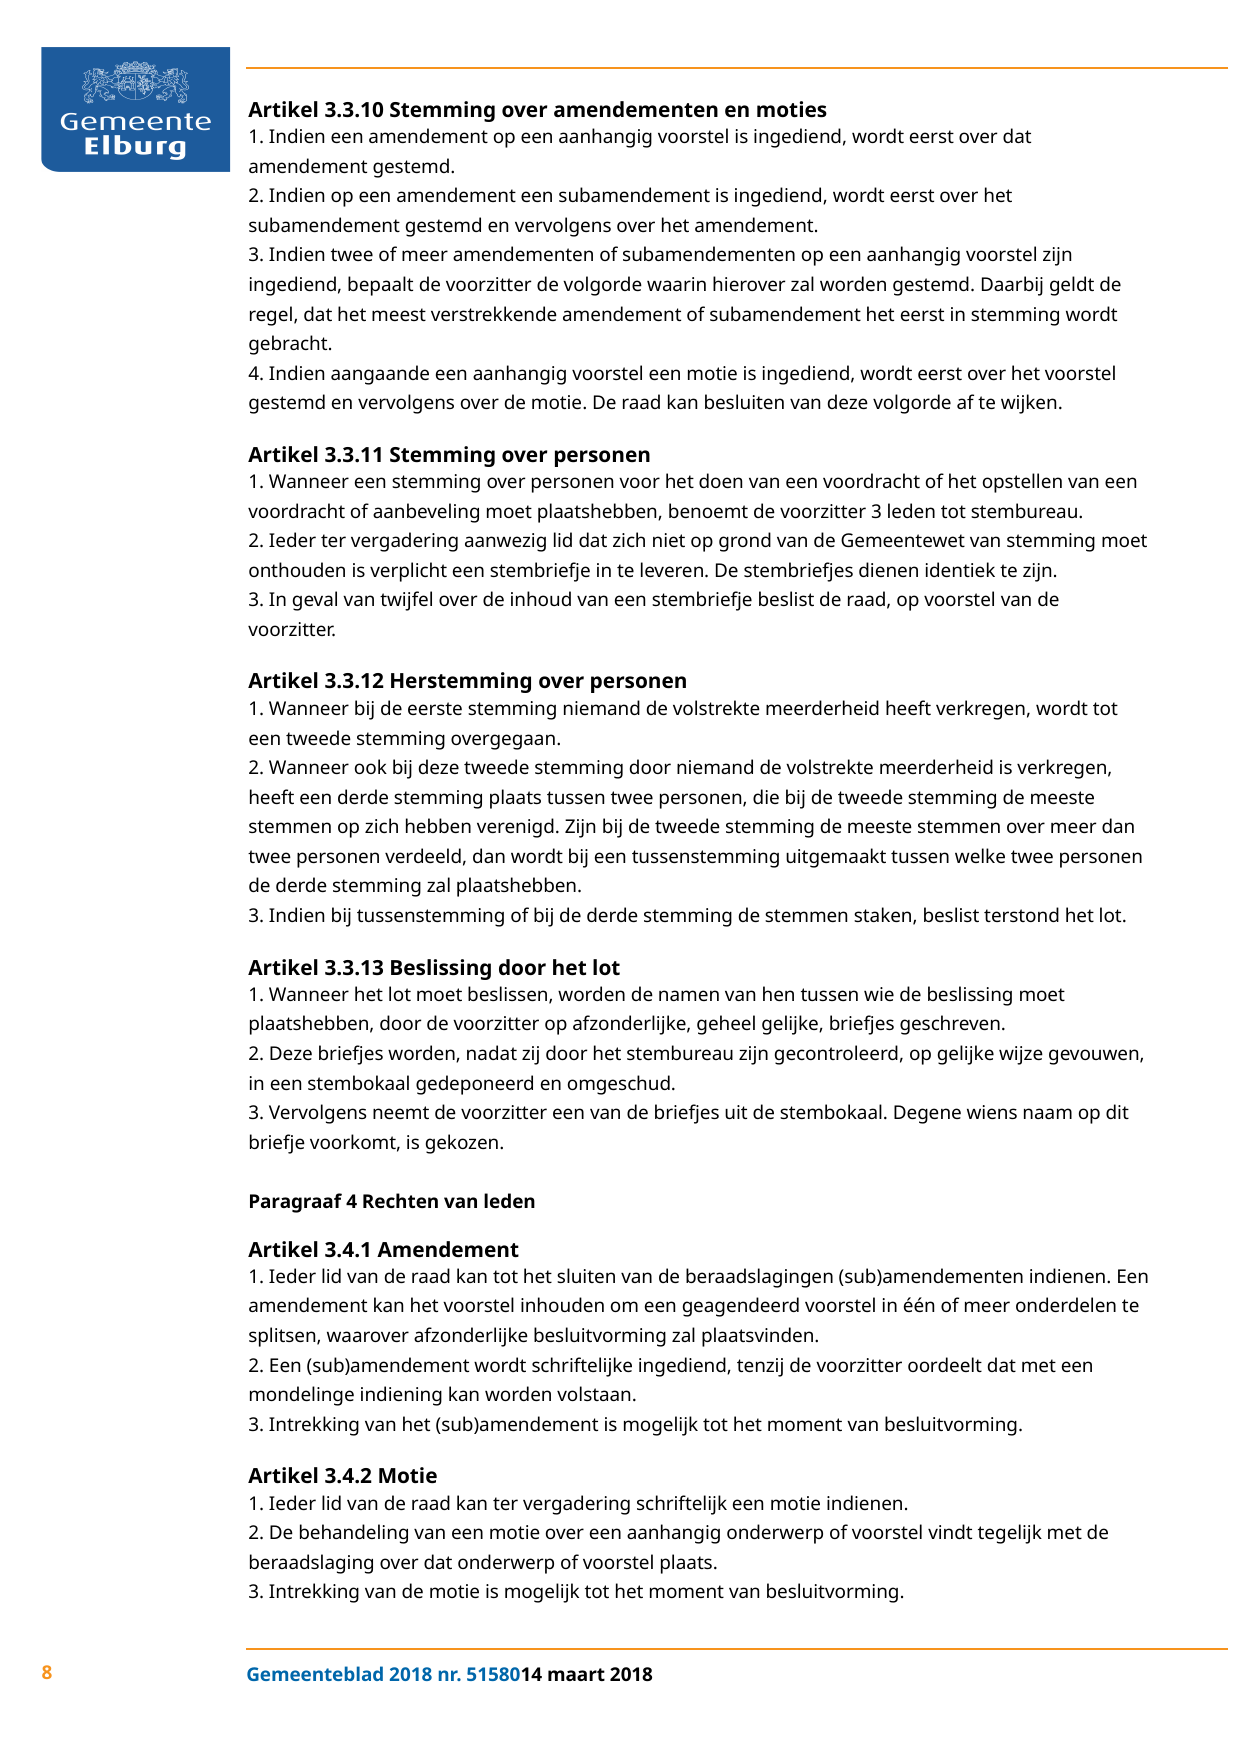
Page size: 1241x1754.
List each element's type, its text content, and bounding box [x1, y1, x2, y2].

text 2. Wanneer ook bij deze tweede stemming door niemand de volstrekte meerderheid is verkregen, heeft een derde stemming plaats tussen twee personen, die bij de tweede stemming de meeste stemmen op zich hebben verenigd. Zijn bij de tweede stemming de meeste stemmen over meer dan twee personen verdeeld, dan wordt bij een tussenstemming uitgemaakt tussen welke twee personen de derde stemming zal plaatshebben. [248, 754, 1152, 898]
text 1. Ieder lid van de raad kan ter vergadering schriftelijk een motie indienen. [248, 1490, 1152, 1516]
text 2. De behandeling van een motie over een aanhangig onderwerp of voorstel vindt tegelijk met de beraadslaging over dat onderwerp of voorstel plaats. [248, 1519, 1152, 1575]
text Artikel 3.4.1 Amendement [248, 1235, 1152, 1263]
text 3. Intrekking van de motie is mogelijk tot het moment van besluitvorming. [248, 1579, 1152, 1604]
text 2. Een (sub)amendement wordt schriftelijke ingediend, tenzij de voorzitter oordeelt dat met een mondelinge indiening kan worden volstaan. [248, 1352, 1152, 1407]
text 1. Ieder lid van de raad kan tot het sluiten van de beraadslagingen (sub)amendementen indienen. Een amendement kan het voorstel inhouden om een geagendeerd voorstel in één of meer onderdelen te splitsen, waarover afzonderlijke besluitvorming zal plaatsvinden. [248, 1263, 1152, 1348]
text Paragraaf 4 Rechten van leden [248, 1188, 1152, 1214]
text Artikel 3.4.2 Motie [248, 1461, 1152, 1490]
picture [41, 47, 231, 172]
text 2. Deze briefjes worden, nadat zij door het stembureau zijn gecontroleerd, op gelijke wijze gevouwen, in een stembokaal gedeponeerd en omgeschud. [248, 1040, 1152, 1096]
text 3. Indien twee of meer amendementen of subamendementen op een aanhangig voorstel zijn ingediend, bepaalt de voorzitter de volgorde waarin hierover zal worden gestemd. Daarbij geldt de regel, dat het meest verstrekkende amendement of subamendement het eerst in stemming wordt gebracht. [248, 242, 1152, 356]
text 1. Wanneer het lot moet beslissen, worden de namen van hen tussen wie de beslissing moet plaatshebben, door de voorzitter op afzonderlijke, geheel gelijke, briefjes geschreven. [248, 981, 1152, 1036]
text 3. Vervolgens neemt de voorzitter een van de briefjes uit de stembokaal. Degene wiens naam op dit briefje voorkomt, is gekozen. [248, 1099, 1152, 1155]
text 1. Indien een amendement op een aanhangig voorstel is ingediend, wordt eerst over dat amendement gestemd. [248, 123, 1152, 178]
text 3. Indien bij tussenstemming of bij de derde stemming de stemmen staken, beslist terstond het lot. [248, 902, 1152, 928]
text 1. Wanneer bij de eerste stemming niemand de volstrekte meerderheid heeft verkregen, wordt tot een tweede stemming overgegaan. [248, 695, 1152, 750]
text Artikel 3.3.13 Beslissing door het lot [248, 953, 1152, 981]
text Artikel 3.3.10 Stemming over amendementen en moties [248, 95, 1152, 123]
text Artikel 3.3.11 Stemming over personen [248, 440, 1152, 468]
text 4. Indien aangaande een aanhangig voorstel een motie is ingediend, wordt eerst over het voorstel gestemd en vervolgens over de motie. De raad kan besluiten van deze volgorde af te wijken. [248, 360, 1152, 415]
text 2. Ieder ter vergadering aanwezig lid dat zich niet op grond van de Gemeentewet van stemming moet onthouden is verplicht een stembriefje in te leveren. De stembriefjes dienen identiek te zijn. [248, 527, 1152, 583]
text 3. Intrekking van het (sub)amendement is mogelijk tot het moment van besluitvorming. [248, 1411, 1152, 1437]
text 2. Indien op een amendement een subamendement is ingediend, wordt eerst over het subamendement gestemd en vervolgens over het amendement. [248, 182, 1152, 238]
text 3. In geval van twijfel over de inhoud van een stembriefje beslist de raad, op voorstel van de voorzitter. [248, 587, 1152, 642]
text Artikel 3.3.12 Herstemming over personen [248, 667, 1152, 695]
text 1. Wanneer een stemming over personen voor het doen van een voordracht of het opstellen van een voordracht of aanbeveling moet plaatshebben, benoemt de voorzitter 3 leden tot stembureau. [248, 468, 1152, 524]
